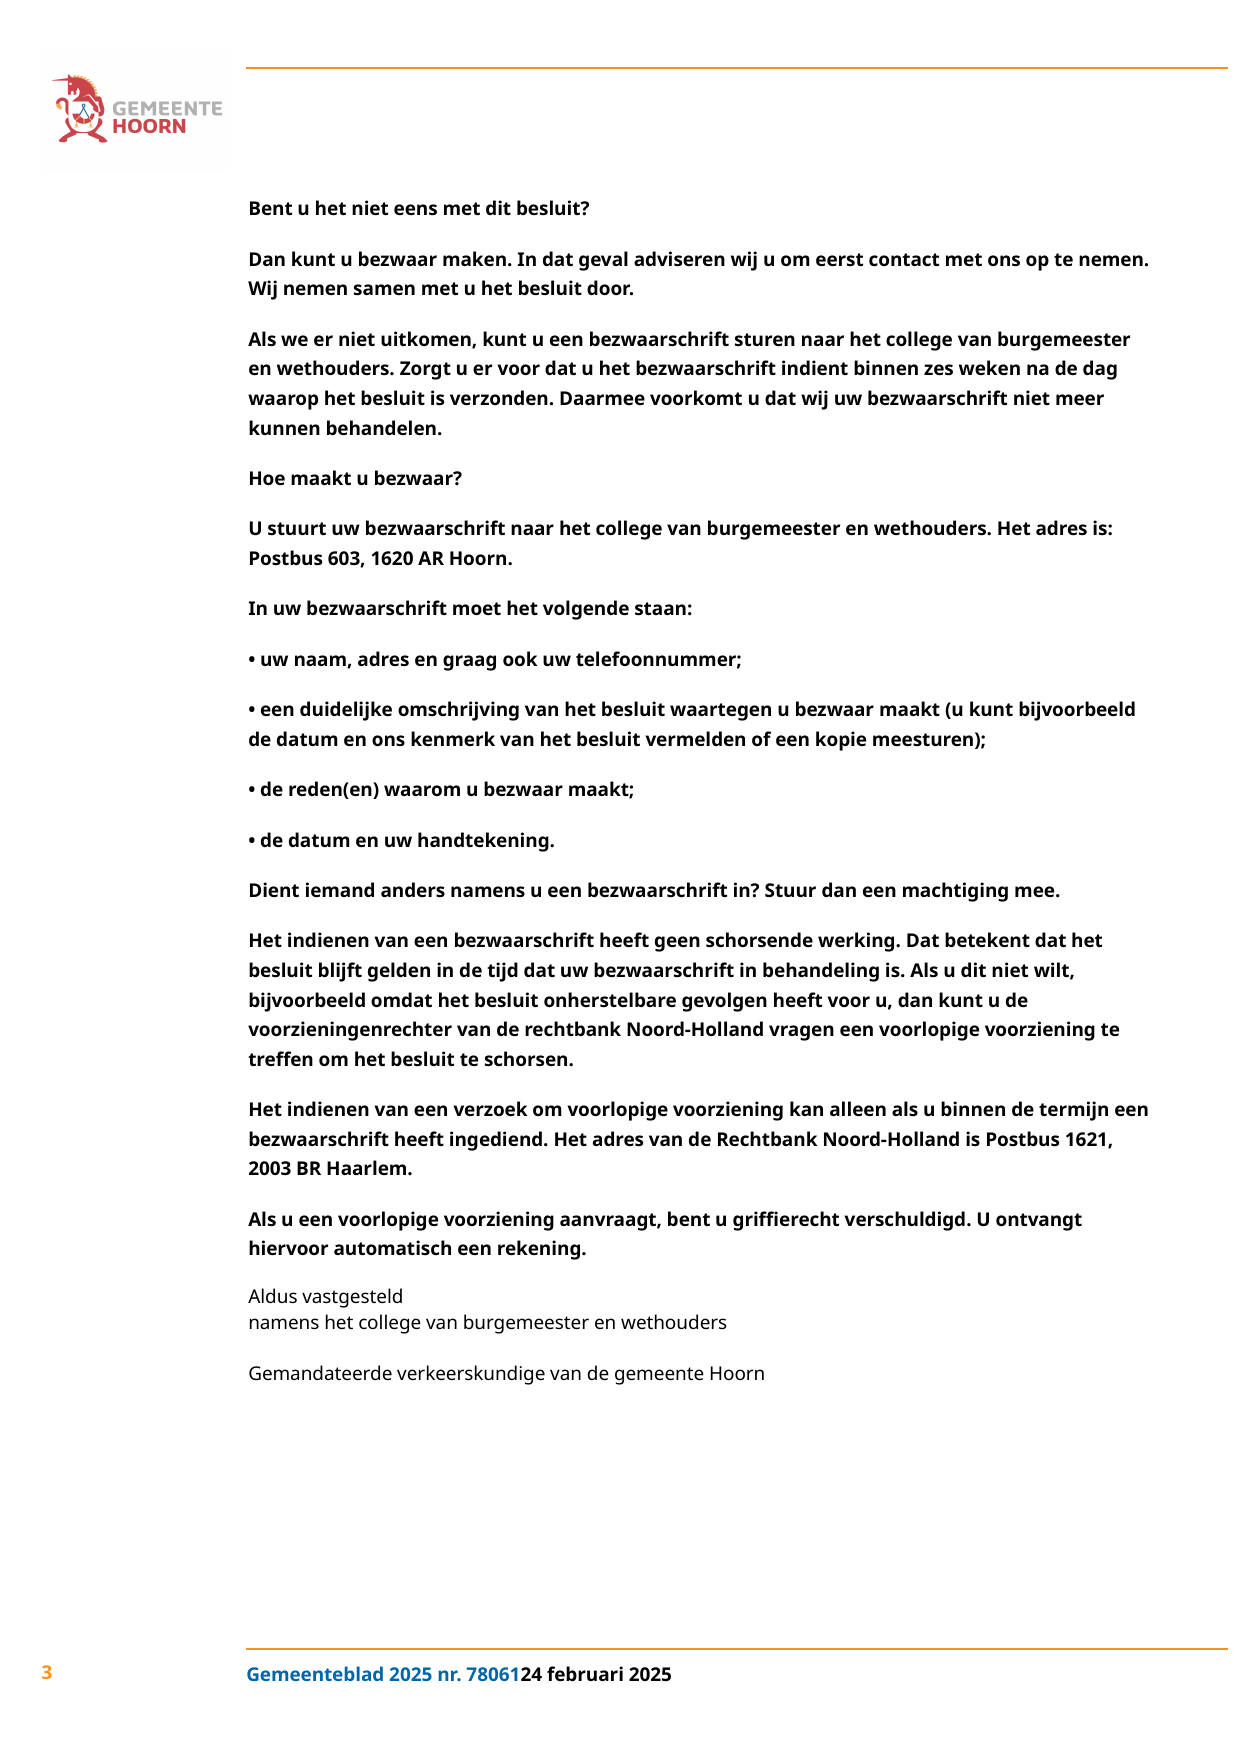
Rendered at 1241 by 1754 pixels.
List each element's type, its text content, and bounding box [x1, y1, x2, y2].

text Het indienen van een bezwaarschrift heeft geen schorsende werking. Dat betekent dat het besluit blijft gelden in de tijd dat uw bezwaarschrift in behandeling is. Als u dit niet wilt, bijvoorbeeld omdat het besluit onherstelbare gevolgen heeft voor u, dan kunt u de voorzieningenrechter van de rechtbank Noord-Holland vragen een voorlopige voorziening te treffen om het besluit te schorsen. [248, 928, 1152, 1072]
text • uw naam, adres en graag ook uw telefoonnummer; [248, 646, 1152, 672]
text • de reden(en) waarom u bezwaar maakt; [248, 776, 1152, 802]
text In uw bezwaarschrift moet het volgende staan: [248, 596, 1152, 621]
text U stuurt uw bezwaarschrift naar het college van burgemeester en wethouders. Het adres is: Postbus 603, 1620 AR Hoorn. [248, 516, 1152, 571]
picture [41, 47, 231, 172]
text Bent u het niet eens met dit besluit? [248, 196, 1152, 221]
text Dan kunt u bezwaar maken. In dat geval adviseren wij u om eerst contact met ons op te nemen. Wij nemen samen met u het besluit door. [248, 246, 1152, 301]
text Aldus vastgesteld [248, 1283, 1152, 1309]
text • de datum en uw handtekening. [248, 827, 1152, 853]
text namens het college van burgemeester en wethouders [248, 1309, 1152, 1335]
text Als u een voorlopige voorziening aanvraagt, bent u griffierecht verschuldigd. U ontvangt hiervoor automatisch een rekening. [248, 1206, 1152, 1261]
text • een duidelijke omschrijving van het besluit waartegen u bezwaar maakt (u kunt bijvoorbeeld de datum en ons kenmerk van het besluit vermelden of een kopie meesturen); [248, 696, 1152, 752]
text Hoe maakt u bezwaar? [248, 465, 1152, 491]
text Gemandateerde verkeerskundige van de gemeente Hoorn [248, 1361, 1152, 1386]
text Dient iemand anders namens u een bezwaarschrift in? Stuur dan een machtiging mee. [248, 877, 1152, 903]
text Het indienen van een verzoek om voorlopige voorziening kan alleen als u binnen de termijn een bezwaarschrift heeft ingediend. Het adres van de Rechtbank Noord-Holland is Postbus 1621, 2003 BR Haarlem. [248, 1096, 1152, 1181]
text Als we er niet uitkomen, kunt u een bezwaarschrift sturen naar het college van burgemeester en wethouders. Zorgt u er voor dat u het bezwaarschrift indient binnen zes weken na de dag waarop het besluit is verzonden. Daarmee voorkomt u dat wij uw bezwaarschrift niet meer kunnen behandelen. [248, 326, 1152, 441]
